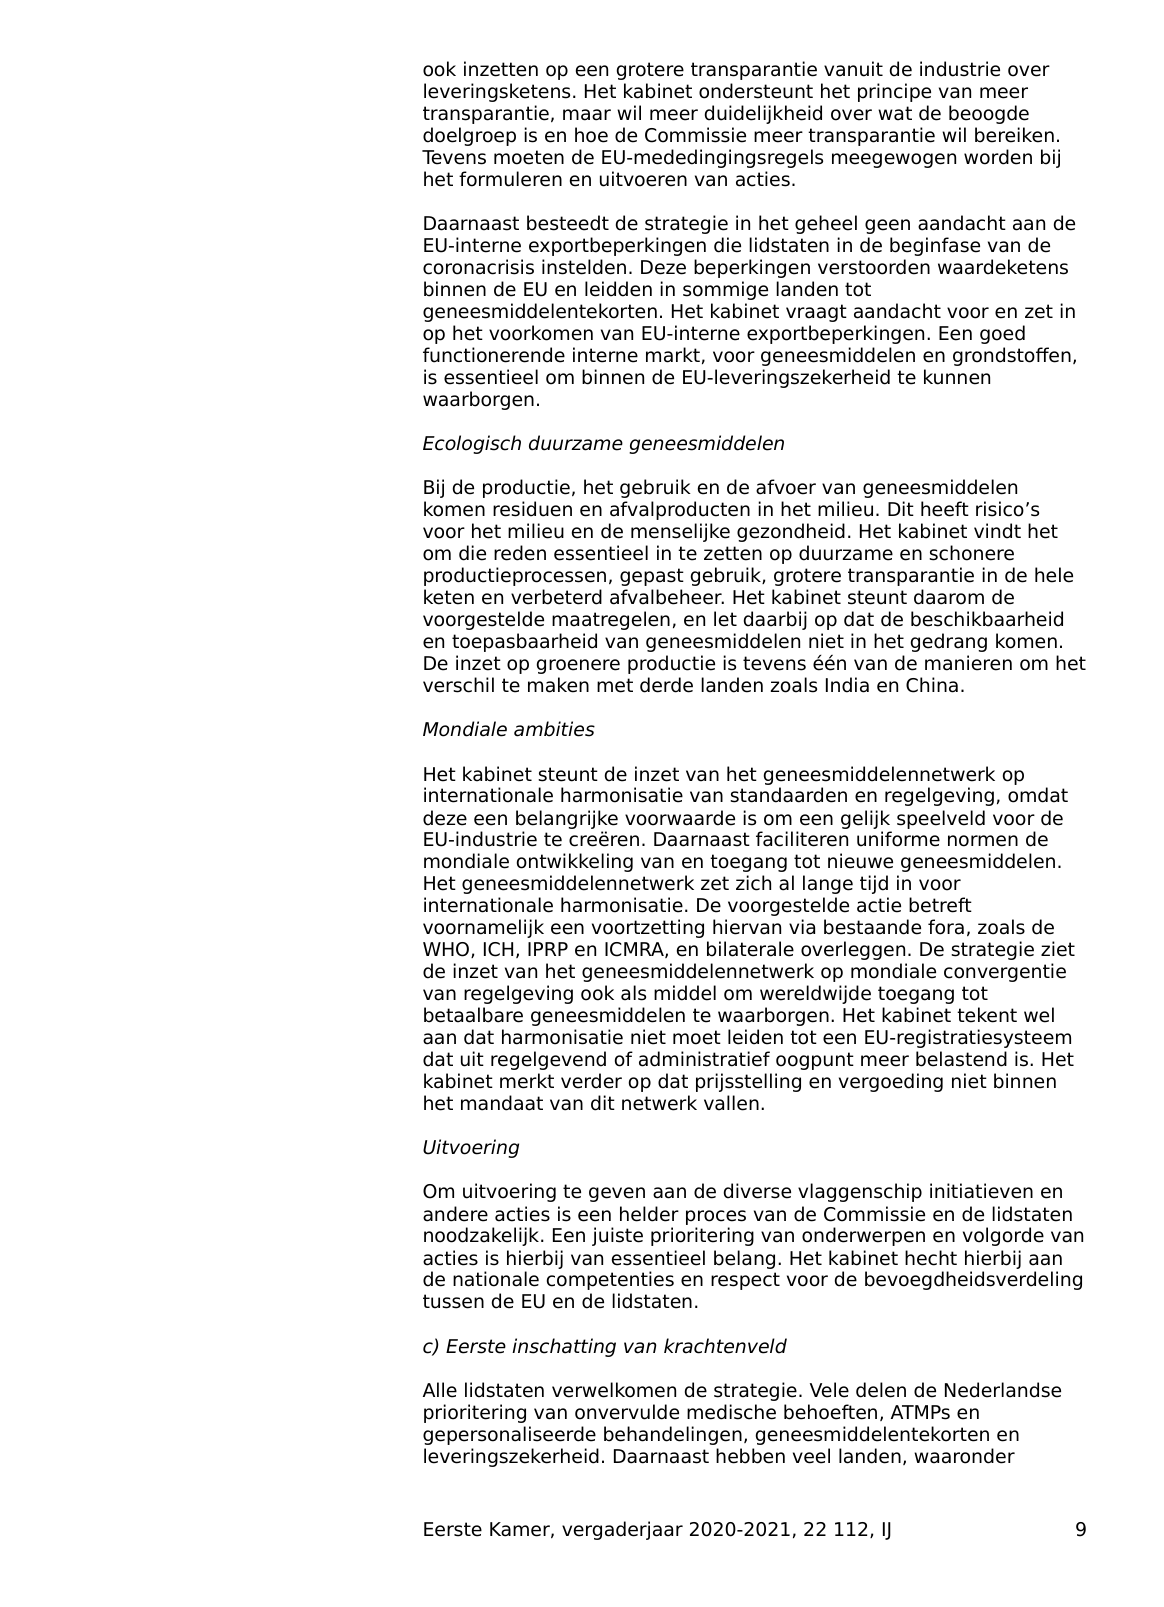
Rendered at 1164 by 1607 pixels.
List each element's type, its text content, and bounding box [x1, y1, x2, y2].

subtitle Ecologisch duurzame geneesmiddelen [422, 433, 1087, 455]
text Het kabinet steunt de inzet van het geneesmiddelennetwerk op internationale harmonisatie van standaarden en regelgeving, omdat deze een belangrijke voorwaarde is om een gelijk speelveld voor de EU-industrie te creëren. Daarnaast faciliteren uniforme normen de mondiale ontwikkeling van en toegang tot nieuwe geneesmiddelen. Het geneesmiddelennetwerk zet zich al lange tijd in voor internationale harmonisatie. De voorgestelde actie betreft voornamelijk een voortzetting hiervan via bestaande fora, zoals de WHO, ICH, IPRP en ICMRA, en bilaterale overleggen. De strategie ziet de inzet van het geneesmiddelennetwerk op mondiale convergentie van regelgeving ook als middel om wereldwijde toegang tot betaalbare geneesmiddelen te waarborgen. Het kabinet tekent wel aan dat harmonisatie niet moet leiden tot een EU-registratiesysteem dat uit regelgevend of administratief oogpunt meer belastend is. Het kabinet merkt verder op dat prijsstelling en vergoeding niet binnen het mandaat van dit netwerk vallen. [422, 763, 1087, 1115]
text Daarnaast besteedt de strategie in het geheel geen aandacht aan de EU-interne exportbeperkingen die lidstaten in de beginfase van de coronacrisis instelden. Deze beperkingen verstoorden waardeketens binnen de EU en leidden in sommige landen tot geneesmiddelentekorten. Het kabinet vraagt aandacht voor en zet in op het voorkomen van EU-interne exportbeperkingen. Een goed functionerende interne markt, voor geneesmiddelen en grondstoffen, is essentieel om binnen de EU-leveringszekerheid te kunnen waarborgen. [422, 213, 1087, 411]
text Om uitvoering te geven aan de diverse vlaggenschip initiatieven en andere acties is een helder proces van de Commissie en de lidstaten noodzakelijk. Een juiste prioritering van onderwerpen en volgorde van acties is hierbij van essentieel belang. Het kabinet hecht hierbij aan de nationale competenties en respect voor de bevoegdheidsverdeling tussen de EU en de lidstaten. [422, 1181, 1087, 1313]
subtitle c) Eerste inschatting van krachtenveld [422, 1336, 1087, 1357]
subtitle Mondiale ambities [422, 719, 1087, 741]
text Bij de productie, het gebruik en de afvoer van geneesmiddelen komen residuen en afvalproducten in het milieu. Dit heeft risico’s voor het milieu en de menselijke gezondheid. Het kabinet vindt het om die reden essentieel in te zetten op duurzame en schonere productieprocessen, gepast gebruik, grotere transparantie in de hele keten en verbeterd afvalbeheer. Het kabinet steunt daarom de voorgestelde maatregelen, en let daarbij op dat de beschikbaarheid en toepasbaarheid van geneesmiddelen niet in het gedrang komen. De inzet op groenere productie is tevens één van de manieren om het verschil te maken met derde landen zoals India en China. [422, 477, 1087, 697]
subtitle Uitvoering [422, 1137, 1087, 1159]
text Alle lidstaten verwelkomen de strategie. Vele delen de Nederlandse prioritering van onvervulde medische behoeften, ATMPs en gepersonaliseerde behandelingen, geneesmiddelentekorten en leveringszekerheid. Daarnaast hebben veel landen, waaronder [422, 1380, 1087, 1468]
text ook inzetten op een grotere transparantie vanuit de industrie over leveringsketens. Het kabinet ondersteunt het principe van meer transparantie, maar wil meer duidelijkheid over wat de beoogde doelgroep is en hoe de Commissie meer transparantie wil bereiken. Tevens moeten de EU-mededingingsregels meegewogen worden bij het formuleren en uitvoeren van acties. [422, 59, 1087, 191]
